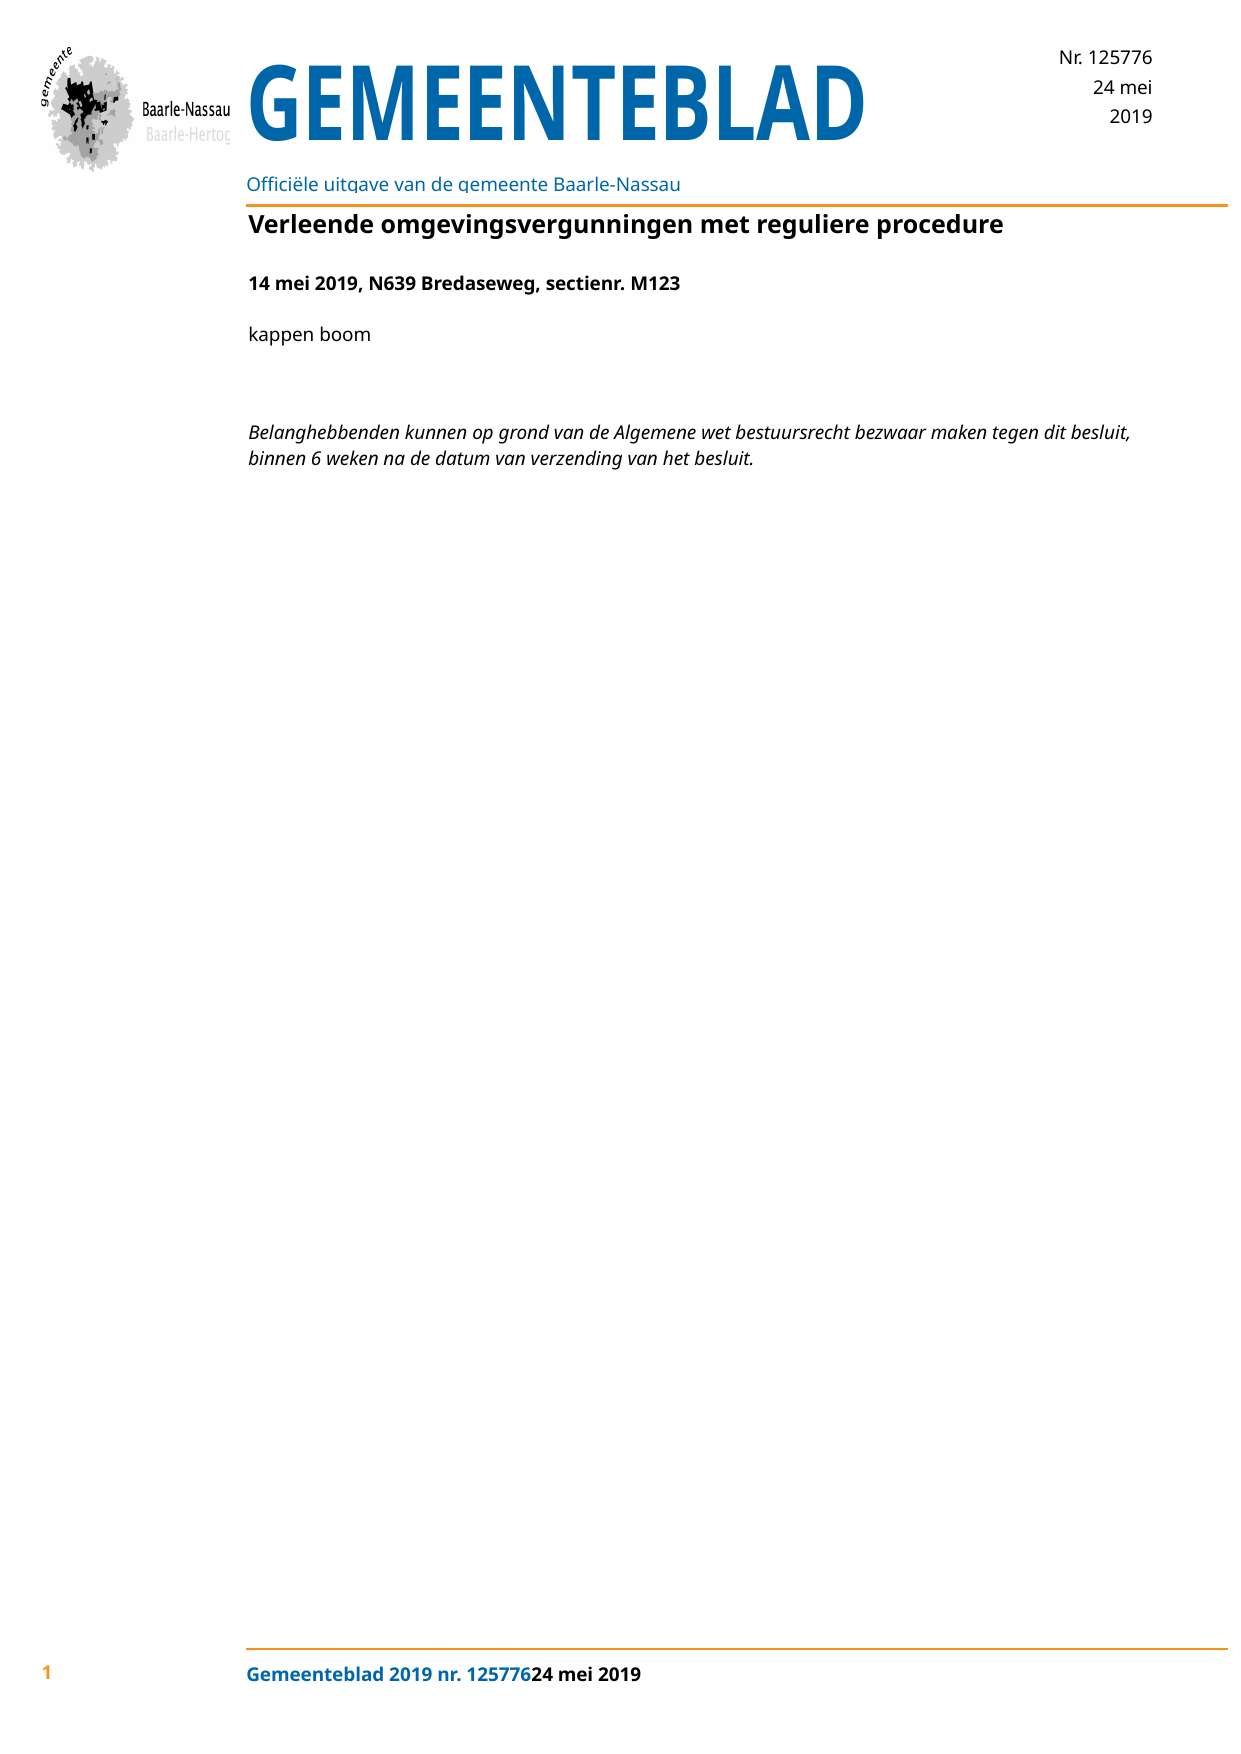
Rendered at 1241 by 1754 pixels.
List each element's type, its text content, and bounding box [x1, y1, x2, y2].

text 14 mei 2019, N639 Bredaseweg, sectienr. M123 [248, 270, 1152, 296]
picture [41, 47, 231, 172]
text Verleende omgevingsvergunningen met reguliere procedure [248, 207, 1152, 241]
text kappen boom [248, 321, 1152, 346]
text Belanghebbenden kunnen op grond van de Algemene wet bestuursrecht bezwaar maken tegen dit besluit, binnen 6 weken na de datum van verzending van het besluit. [248, 419, 1152, 470]
